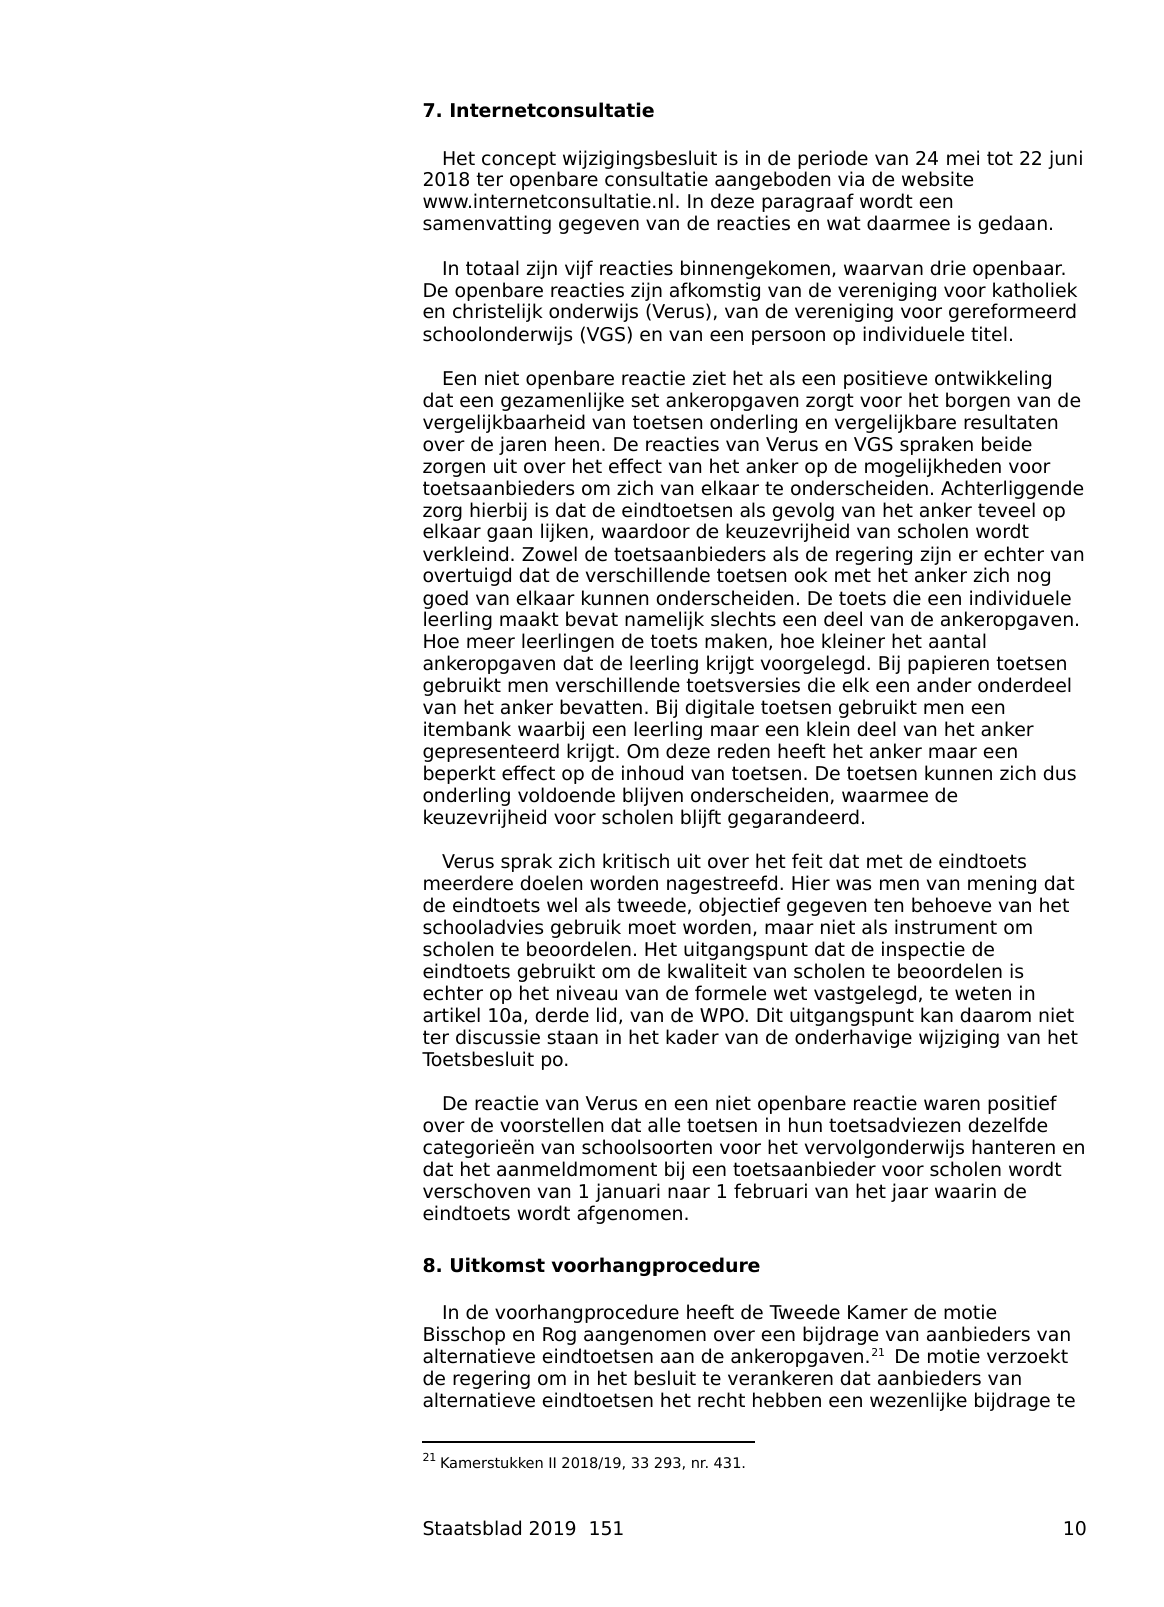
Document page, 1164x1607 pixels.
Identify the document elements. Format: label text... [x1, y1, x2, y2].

text In de voorhangprocedure heeft de Tweede Kamer de motie Bisschop en Rog aangenomen over een bijdrage van aanbieders van alternatieve eindtoetsen aan de ankeropgaven. De motie verzoekt de regering om in het besluit te verankeren dat aanbieders van alternatieve eindtoetsen het recht hebben een wezenlijke bijdrage te [422, 1302, 1087, 1412]
text De reactie van Verus en een niet openbare reactie waren positief over de voorstellen dat alle toetsen in hun toetsadviezen dezelfde categorieën van schoolsoorten voor het vervolgonderwijs hanteren en dat het aanmeldmoment bij een toetsaanbieder voor scholen wordt verschoven van 1 januari naar 1 februari van het jaar waarin de eindtoets wordt afgenomen. [422, 1093, 1087, 1225]
text Verus sprak zich kritisch uit over het feit dat met de eindtoets meerdere doelen worden nagestreefd. Hier was men van mening dat de eindtoets wel als tweede, objectief gegeven ten behoeve van het schooladvies gebruik moet worden, maar niet als instrument om scholen te beoordelen. Het uitgangspunt dat de inspectie de eindtoets gebruikt om de kwaliteit van scholen te beoordelen is echter op het niveau van de formele wet vastgelegd, te weten in artikel 10a, derde lid, van de WPO. Dit uitgangspunt kan daarom niet ter discussie staan in het kader van de onderhavige wijziging van het Toetsbesluit po. [422, 851, 1087, 1071]
subtitle 8. Uitkomst voorhangprocedure [422, 1255, 1087, 1277]
subtitle 7. Internetconsultatie [422, 100, 1087, 122]
text Een niet openbare reactie ziet het als een positieve ontwikkeling dat een gezamenlijke set ankeropgaven zorgt voor het borgen van de vergelijkbaarheid van toetsen onderling en vergelijkbare resultaten over de jaren heen. De reacties van Verus en VGS spraken beide zorgen uit over het effect van het anker op de mogelijkheden voor toetsaanbieders om zich van elkaar te onderscheiden. Achterliggende zorg hierbij is dat de eindtoetsen als gevolg van het anker teveel op elkaar gaan lijken, waardoor de keuzevrijheid van scholen wordt verkleind. Zowel de toetsaanbieders als de regering zijn er echter van overtuigd dat de verschillende toetsen ook met het anker zich nog goed van elkaar kunnen onderscheiden. De toets die een individuele leerling maakt bevat namelijk slechts een deel van de ankeropgaven. Hoe meer leerlingen de toets maken, hoe kleiner het aantal ankeropgaven dat de leerling krijgt voorgelegd. Bij papieren toetsen gebruikt men verschillende toetsversies die elk een ander onderdeel van het anker bevatten. Bij digitale toetsen gebruikt men een itembank waarbij een leerling maar een klein deel van het anker gepresenteerd krijgt. Om deze reden heeft het anker maar een beperkt effect op de inhoud van toetsen. De toetsen kunnen zich dus onderling voldoende blijven onderscheiden, waarmee de keuzevrijheid voor scholen blijft gegarandeerd. [422, 368, 1087, 829]
text Kamerstukken II 2018/19, 33 293, nr. 431. [422, 1451, 1087, 1473]
text In totaal zijn vijf reacties binnengekomen, waarvan drie openbaar. De openbare reacties zijn afkomstig van de vereniging voor katholiek en christelijk onderwijs (Verus), van de vereniging voor gereformeerd schoolonderwijs (VGS) en van een persoon op individuele titel. [422, 257, 1087, 345]
text Het concept wijzigingsbesluit is in de periode van 24 mei tot 22 juni 2018 ter openbare consultatie aangeboden via de website www.internetconsultatie.nl. In deze paragraaf wordt een samenvatting gegeven van de reacties en wat daarmee is gedaan. [422, 147, 1087, 235]
